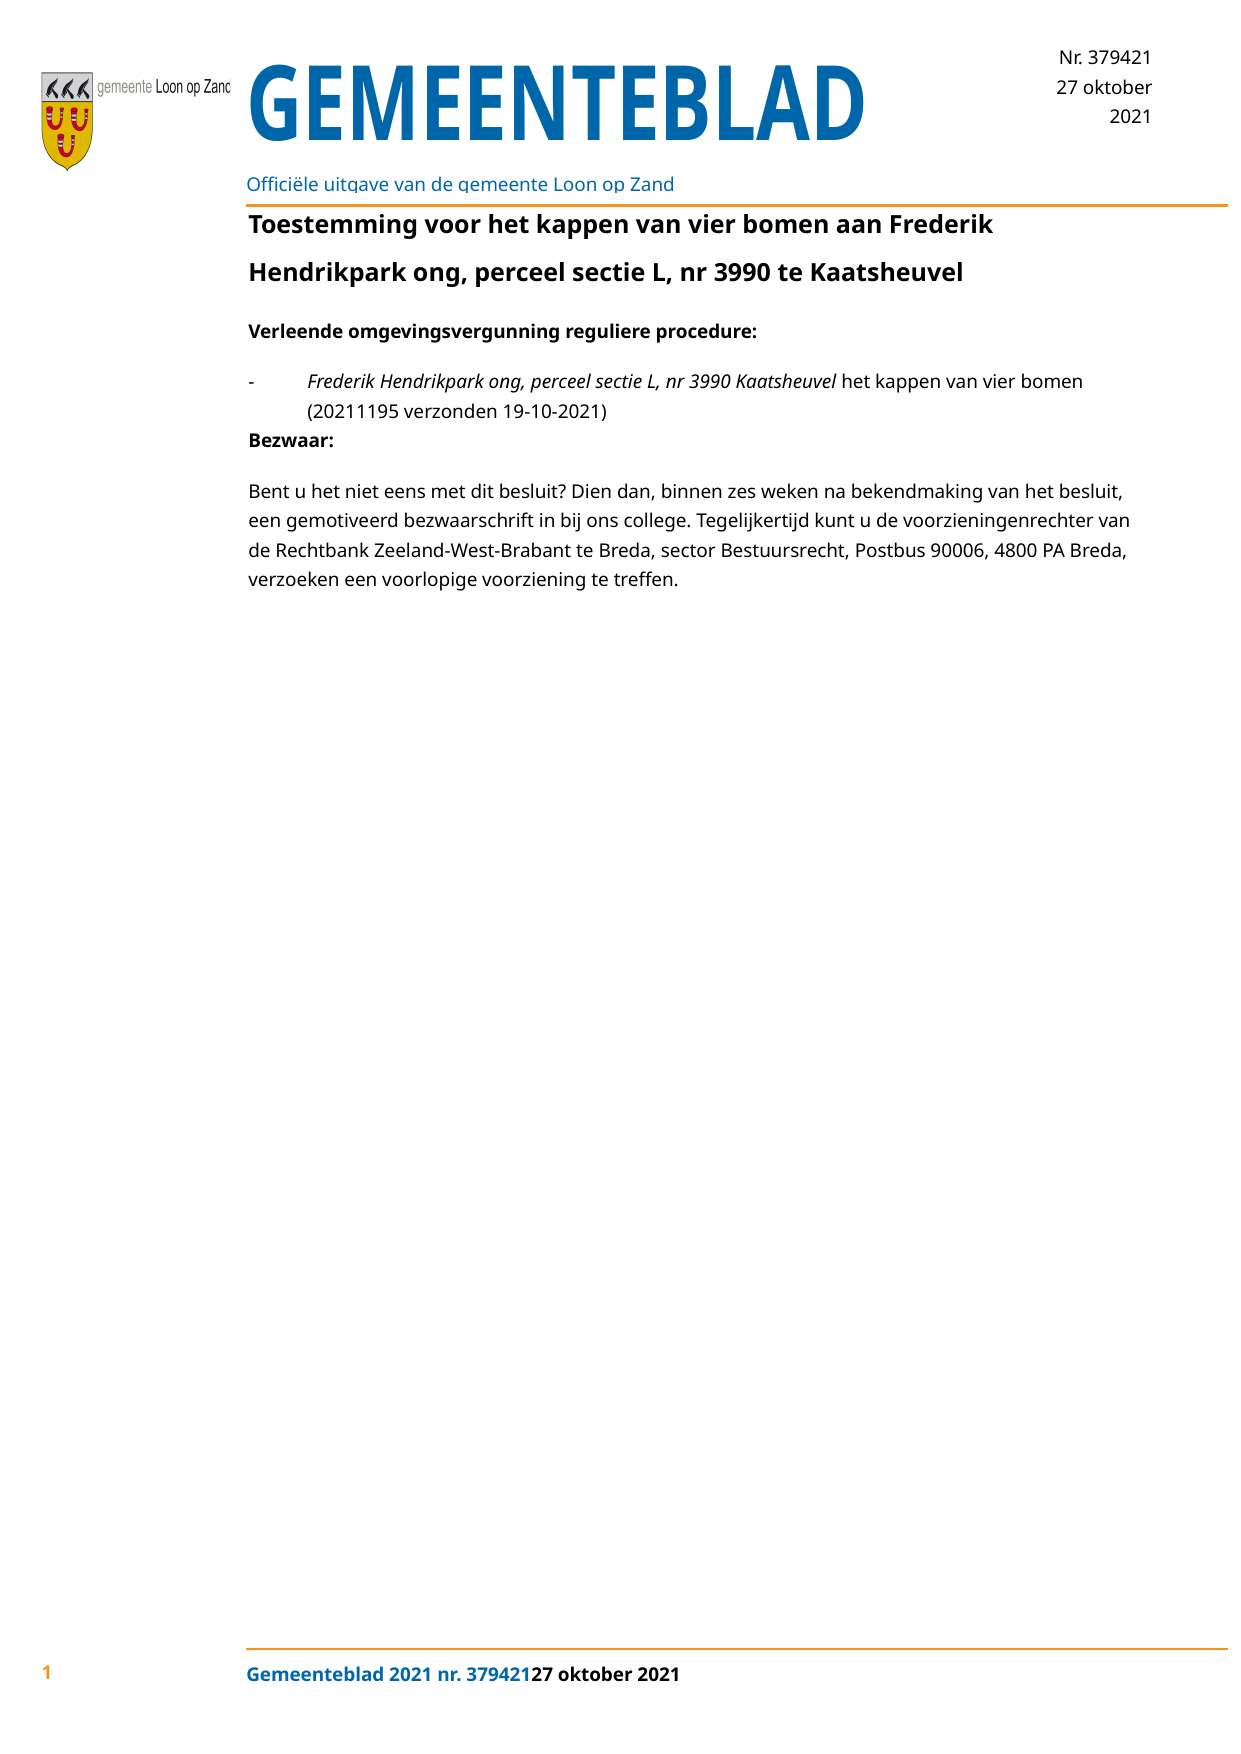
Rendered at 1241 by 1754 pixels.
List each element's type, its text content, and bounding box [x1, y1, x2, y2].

list Frederik Hendrikpark ong, perceel sectie L, nr 3990 Kaatsheuvel het kappen van vier bomen (20211195 verzonden 19-10-2021) [248, 368, 1152, 424]
picture [41, 47, 231, 172]
text Bent u het niet eens met dit besluit? Dien dan, binnen zes weken na bekendmaking van het besluit, een gemotiveerd bezwaarschrift in bij ons college. Tegelijkertijd kunt u de voorzieningenrechter van de Rechtbank Zeeland-West-Brabant te Breda, sector Bestuursrecht, Postbus 90006, 4800 PA Breda, verzoeken een voorlopige voorziening te treffen. [248, 478, 1152, 592]
text Bezwaar: [248, 427, 1152, 453]
text Verleende omgevingsvergunning reguliere procedure: [248, 318, 1152, 344]
text Toestemming voor het kappen van vier bomen aan Frederik Hendrikpark ong, perceel sectie L, nr 3990 te Kaatsheuvel [248, 207, 1152, 288]
